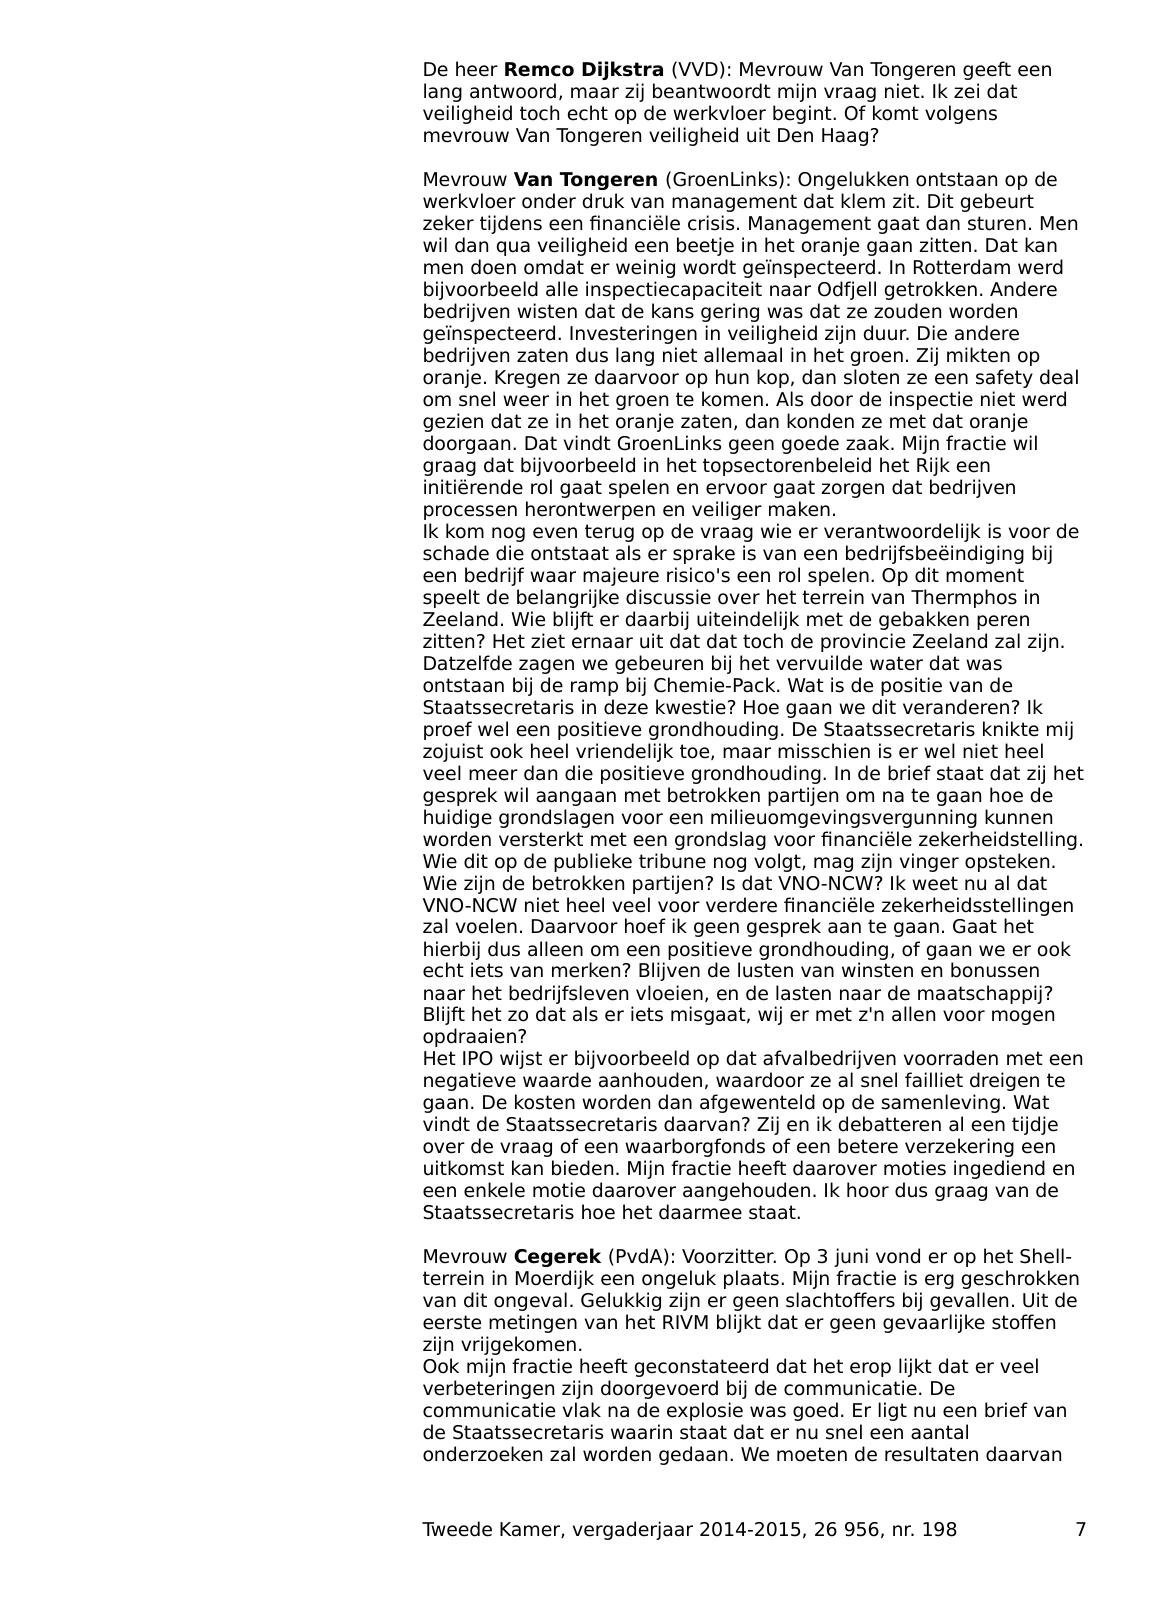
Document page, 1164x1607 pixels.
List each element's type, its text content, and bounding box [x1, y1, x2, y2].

text Ook mijn fractie heeft geconstateerd dat het erop lijkt dat er veel verbeteringen zijn doorgevoerd bij de communicatie. De communicatie vlak na de explosie was goed. Er ligt nu een brief van de Staatssecretaris waarin staat dat er nu snel een aantal onderzoeken zal worden gedaan. We moeten de resultaten daarvan [422, 1356, 1087, 1466]
text Mevrouw Van Tongeren (GroenLinks): Ongelukken ontstaan op de werkvloer onder druk van management dat klem zit. Dit gebeurt zeker tijdens een financiële crisis. Management gaat dan sturen. Men wil dan qua veiligheid een beetje in het oranje gaan zitten. Dat kan men doen omdat er weinig wordt geïnspecteerd. In Rotterdam werd bijvoorbeeld alle inspectiecapaciteit naar Odfjell getrokken. Andere bedrijven wisten dat de kans gering was dat ze zouden worden geïnspecteerd. Investeringen in veiligheid zijn duur. Die andere bedrijven zaten dus lang niet allemaal in het groen. Zij mikten op oranje. Kregen ze daarvoor op hun kop, dan sloten ze een safety deal om snel weer in het groen te komen. Als door de inspectie niet werd gezien dat ze in het oranje zaten, dan konden ze met dat oranje doorgaan. Dat vindt GroenLinks geen goede zaak. Mijn fractie wil graag dat bijvoorbeeld in het topsectorenbeleid het Rijk een initiërende rol gaat spelen en ervoor gaat zorgen dat bedrijven processen herontwerpen en veiliger maken. [422, 169, 1087, 521]
text Mevrouw Cegerek (PvdA): Voorzitter. Op 3 juni vond er op het Shell-terrein in Moerdijk een ongeluk plaats. Mijn fractie is erg geschrokken van dit ongeval. Gelukkig zijn er geen slachtoffers bij gevallen. Uit de eerste metingen van het RIVM blijkt dat er geen gevaarlijke stoffen zijn vrijgekomen. [422, 1246, 1087, 1356]
text Het IPO wijst er bijvoorbeeld op dat afvalbedrijven voorraden met een negatieve waarde aanhouden, waardoor ze al snel failliet dreigen te gaan. De kosten worden dan afgewenteld op de samenleving. Wat vindt de Staatssecretaris daarvan? Zij en ik debatteren al een tijdje over de vraag of een waarborgfonds of een betere verzekering een uitkomst kan bieden. Mijn fractie heeft daarover moties ingediend en een enkele motie daarover aangehouden. Ik hoor dus graag van de Staatssecretaris hoe het daarmee staat. [422, 1048, 1087, 1224]
text Ik kom nog even terug op de vraag wie er verantwoordelijk is voor de schade die ontstaat als er sprake is van een bedrijfsbeëindiging bij een bedrijf waar majeure risico's een rol spelen. Op dit moment speelt de belangrijke discussie over het terrein van Thermphos in Zeeland. Wie blijft er daarbij uiteindelijk met de gebakken peren zitten? Het ziet ernaar uit dat dat toch de provincie Zeeland zal zijn. Datzelfde zagen we gebeuren bij het vervuilde water dat was ontstaan bij de ramp bij Chemie-Pack. Wat is de positie van de Staatssecretaris in deze kwestie? Hoe gaan we dit veranderen? Ik proef wel een positieve grondhouding. De Staatssecretaris knikte mij zojuist ook heel vriendelijk toe, maar misschien is er wel niet heel veel meer dan die positieve grondhouding. In de brief staat dat zij het gesprek wil aangaan met betrokken partijen om na te gaan hoe de huidige grondslagen voor een milieuomgevingsvergunning kunnen worden versterkt met een grondslag voor financiële zekerheidstelling. Wie dit op de publieke tribune nog volgt, mag zijn vinger opsteken. Wie zijn de betrokken partijen? Is dat VNO-NCW? Ik weet nu al dat VNO-NCW niet heel veel voor verdere financiële zekerheidsstellingen zal voelen. Daarvoor hoef ik geen gesprek aan te gaan. Gaat het hierbij dus alleen om een positieve grondhouding, of gaan we er ook echt iets van merken? Blijven de lusten van winsten en bonussen naar het bedrijfsleven vloeien, en de lasten naar de maatschappij? Blijft het zo dat als er iets misgaat, wij er met z'n allen voor mogen opdraaien? [422, 521, 1087, 1048]
text De heer Remco Dijkstra (VVD): Mevrouw Van Tongeren geeft een lang antwoord, maar zij beantwoordt mijn vraag niet. Ik zei dat veiligheid toch echt op de werkvloer begint. Of komt volgens mevrouw Van Tongeren veiligheid uit Den Haag? [422, 59, 1087, 147]
